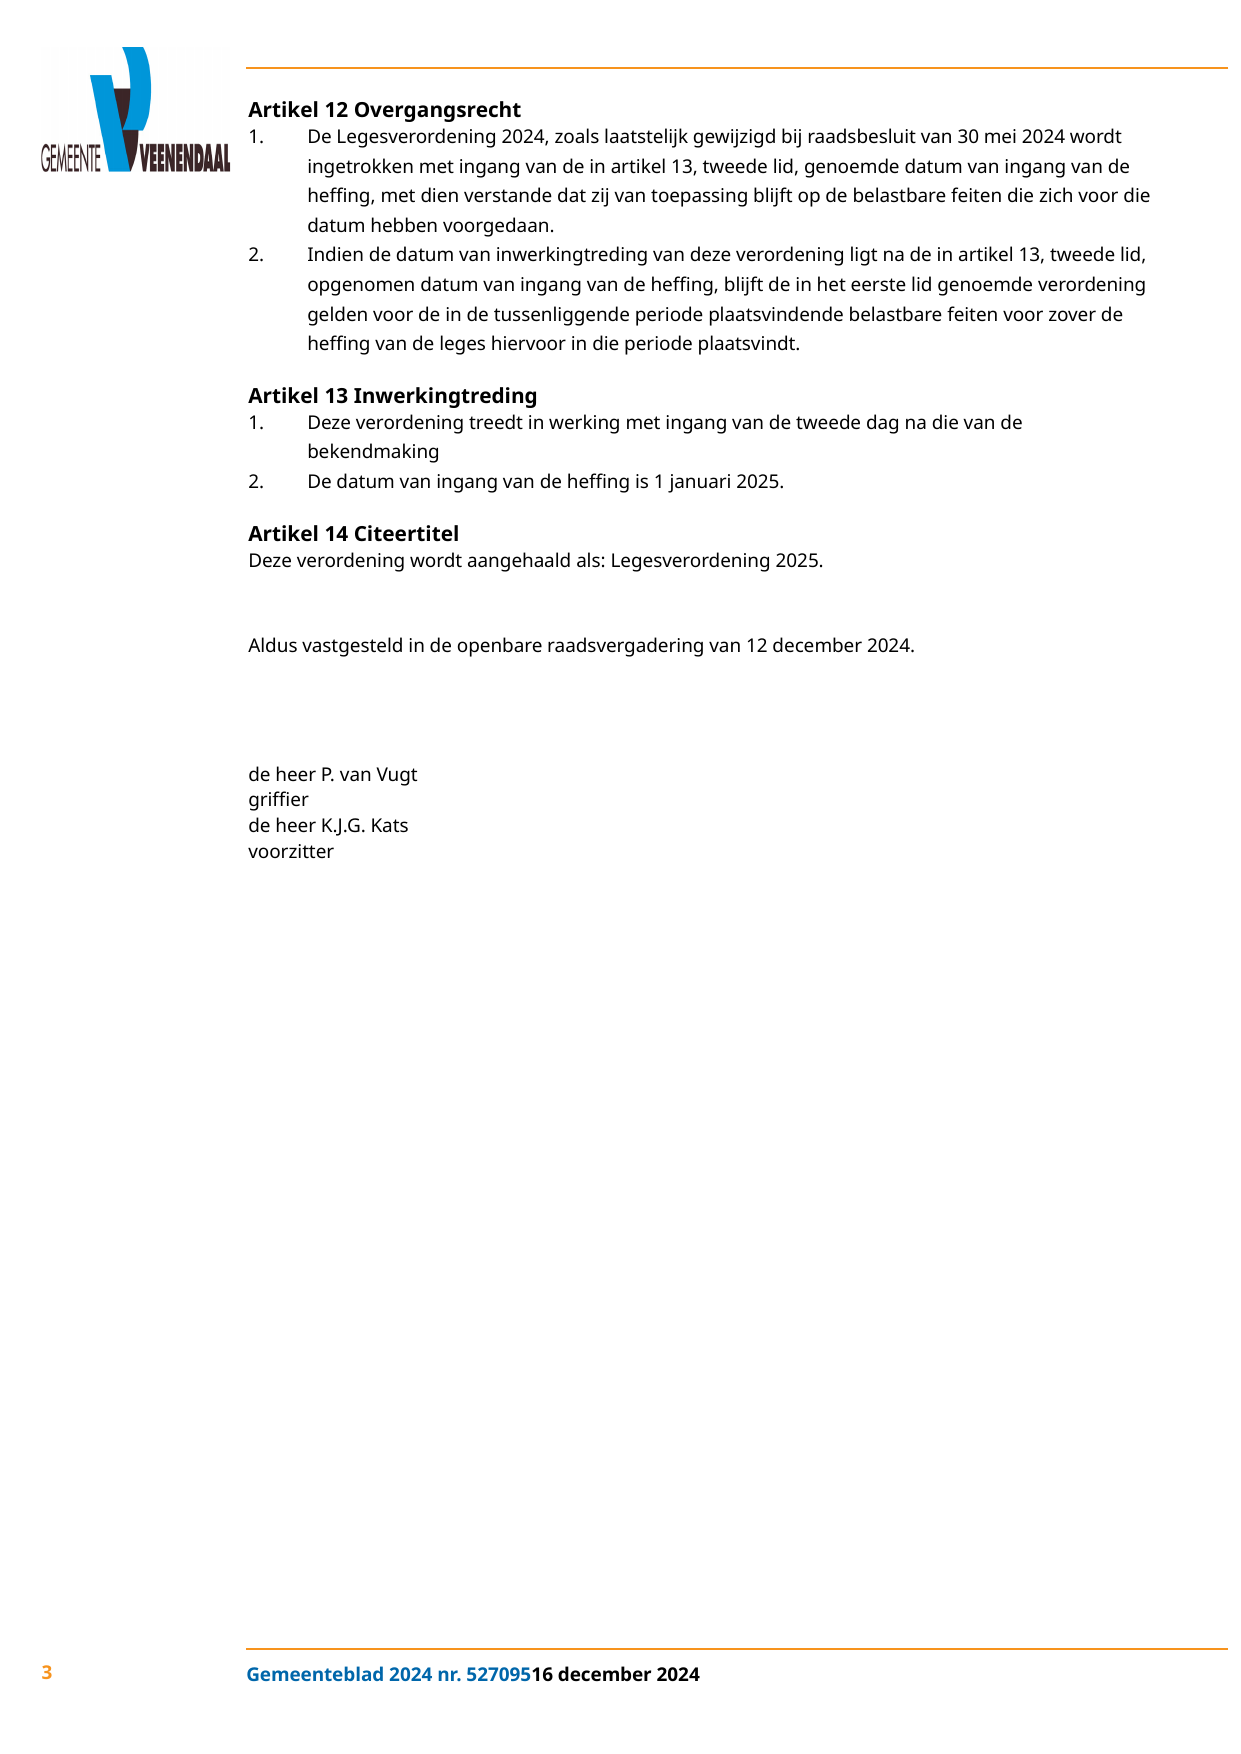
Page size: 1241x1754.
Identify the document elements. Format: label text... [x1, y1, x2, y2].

text de heer K.J.G. Kats [248, 812, 1152, 838]
text Artikel 12 Overgangsrecht [248, 95, 1152, 123]
text griffier [248, 786, 1152, 812]
list De datum van ingang van de heffing is 1 januari 2025. [248, 468, 1152, 494]
text de heer P. van Vugt [248, 761, 1152, 786]
list Indien de datum van inwerkingtreding van deze verordening ligt na de in artikel 13, tweede lid, opgenomen datum van ingang van de heffing, blijft de in het eerste lid genoemde verordening gelden voor de in de tussenliggende periode plaatsvindende belastbare feiten voor zover de heffing van de leges hiervoor in die periode plaatsvindt. [248, 242, 1152, 356]
picture [41, 47, 130, 172]
list De Legesverordening 2024, zoals laatstelijk gewijzigd bij raadsbesluit van 30 mei 2024 wordt ingetrokken met ingang van de in artikel 13, tweede lid, genoemde datum van ingang van de heffing, met dien verstande dat zij van toepassing blijft op de belastbare feiten die zich voor die datum hebben voorgedaan. [248, 123, 1152, 238]
text Deze verordening wordt aangehaald als: Legesverordening 2025. [248, 547, 1152, 573]
text Artikel 14 Citeertitel [248, 519, 1152, 547]
text voorzitter [248, 838, 1152, 864]
text Aldus vastgesteld in de openbare raadsvergadering van 12 december 2024. [248, 632, 1152, 658]
text Artikel 13 Inwerkingtreding [248, 381, 1152, 409]
picture [123, 47, 231, 172]
list Deze verordening treedt in werking met ingang van de tweede dag na die van de bekendmaking [248, 409, 1152, 464]
